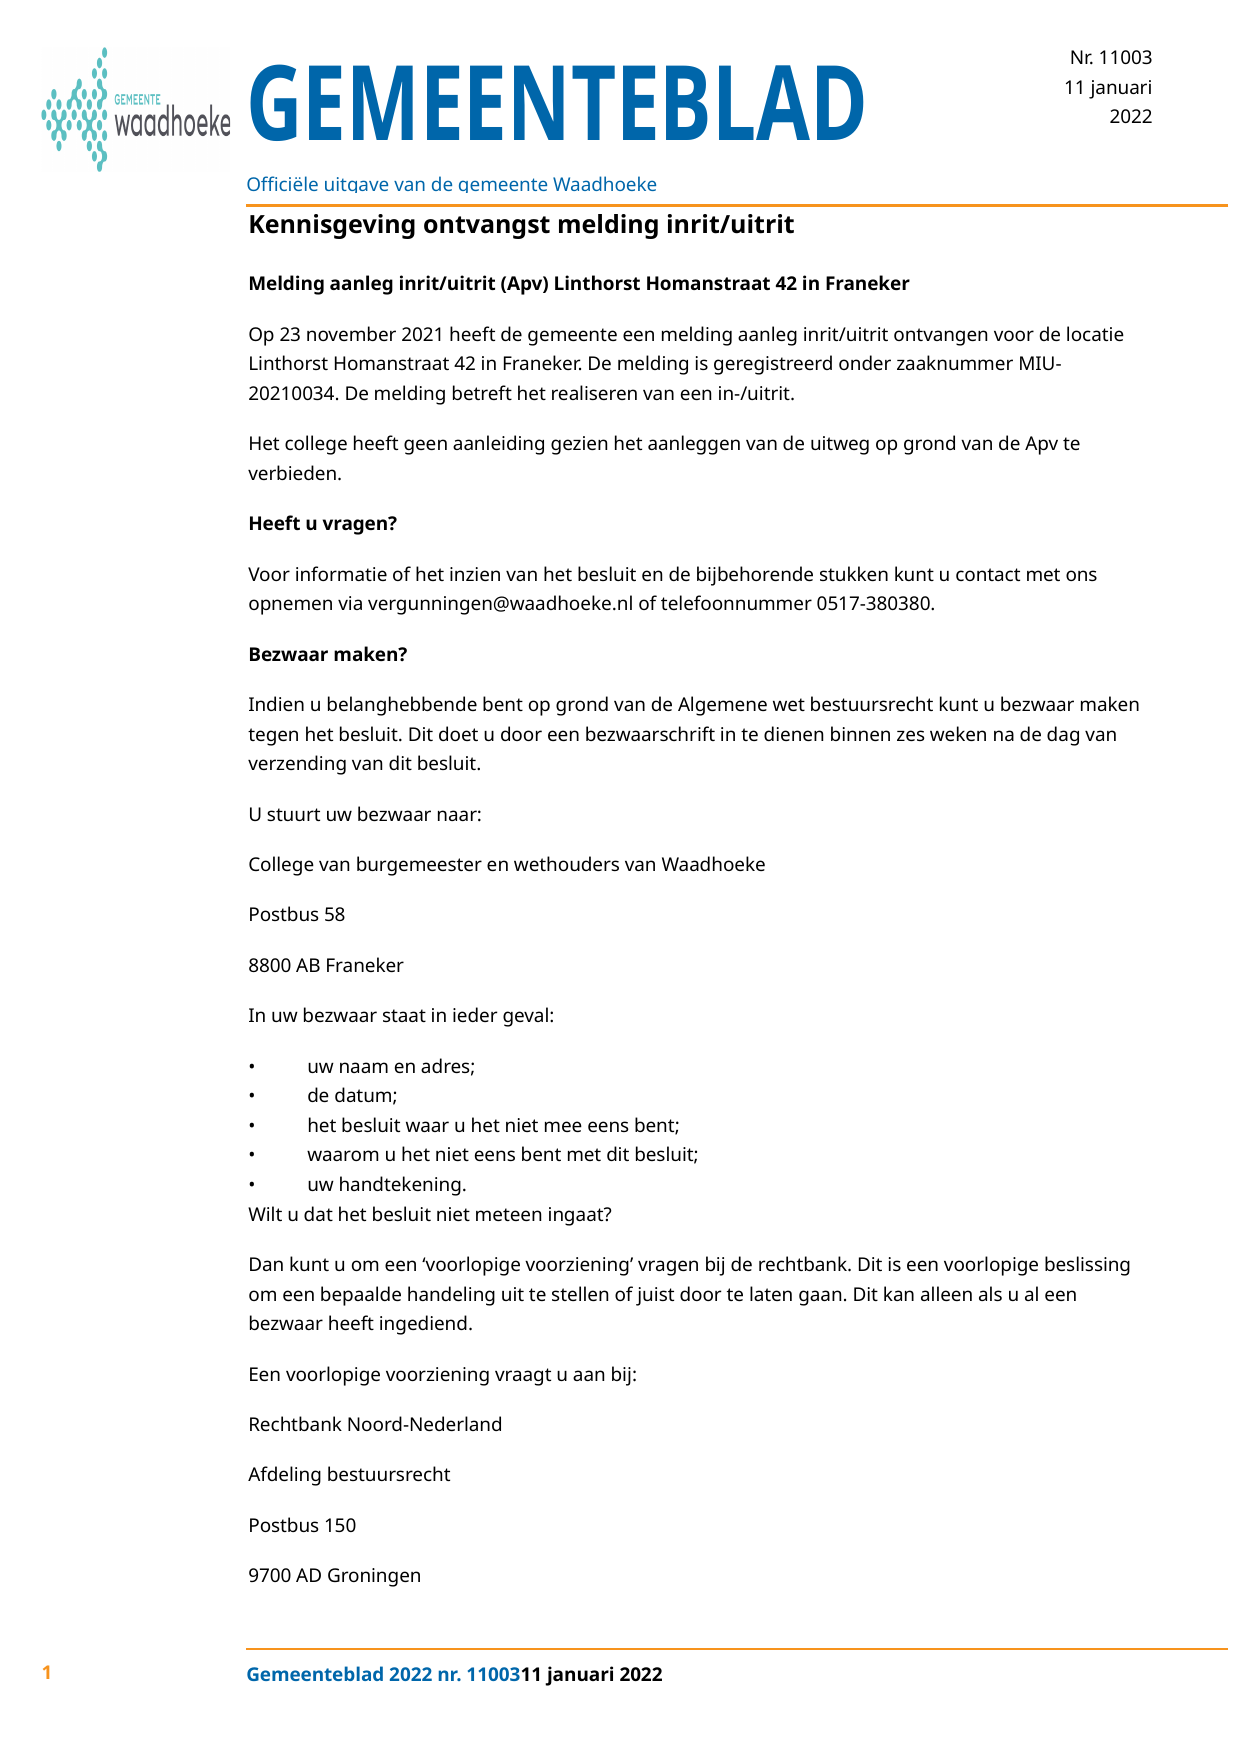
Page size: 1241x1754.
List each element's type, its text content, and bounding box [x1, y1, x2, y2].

text Voor informatie of het inzien van het besluit en de bijbehorende stukken kunt u contact met ons opnemen via vergunningen@waadhoeke.nl of telefoonnummer 0517-380380. [248, 561, 1152, 616]
text Melding aanleg inrit/uitrit (Apv) Linthorst Homanstraat 42 in Franeker [248, 270, 1152, 296]
text Indien u belanghebbende bent op grond van de Algemene wet bestuursrecht kunt u bezwaar maken tegen het besluit. Dit doet u door een bezwaarschrift in te dienen binnen zes weken na de dag van verzending van dit besluit. [248, 691, 1152, 776]
list de datum; [248, 1082, 1152, 1108]
text Bezwaar maken? [248, 641, 1152, 666]
text Dan kunt u om een ‘voorlopige voorziening’ vragen bij de rechtbank. Dit is een voorlopige beslissing om een bepaalde handeling uit te stellen of juist door te laten gaan. Dit kan alleen als u al een bezwaar heeft ingediend. [248, 1251, 1152, 1336]
list het besluit waar u het niet mee eens bent; [248, 1112, 1152, 1138]
text Het college heeft geen aanleiding gezien het aanleggen van de uitweg op grond van de Apv te verbieden. [248, 430, 1152, 486]
text 8800 AB Franeker [248, 952, 1152, 978]
text In uw bezwaar staat in ieder geval: [248, 1002, 1152, 1028]
list waarom u het niet eens bent met dit besluit; [248, 1142, 1152, 1167]
text Postbus 150 [248, 1512, 1152, 1538]
text Rechtbank Noord-Nederland [248, 1411, 1152, 1437]
picture [41, 47, 231, 172]
text U stuurt uw bezwaar naar: [248, 801, 1152, 826]
text Wilt u dat het besluit niet meteen ingaat? [248, 1201, 1152, 1226]
text Heeft u vragen? [248, 510, 1152, 536]
text 9700 AD Groningen [248, 1562, 1152, 1588]
text Kennisgeving ontvangst melding inrit/uitrit [248, 207, 1152, 241]
list uw naam en adres; [248, 1053, 1152, 1078]
text Op 23 november 2021 heeft de gemeente een melding aanleg inrit/uitrit ontvangen voor de locatie Linthorst Homanstraat 42 in Franeker. De melding is geregistreerd onder zaaknummer MIU-20210034. De melding betreft het realiseren van een in-/uitrit. [248, 321, 1152, 406]
text College van burgemeester en wethouders van Waadhoeke [248, 851, 1152, 877]
text Afdeling bestuursrecht [248, 1462, 1152, 1487]
text Een voorlopige voorziening vraagt u aan bij: [248, 1361, 1152, 1386]
text Postbus 58 [248, 902, 1152, 927]
list uw handtekening. [248, 1171, 1152, 1197]
